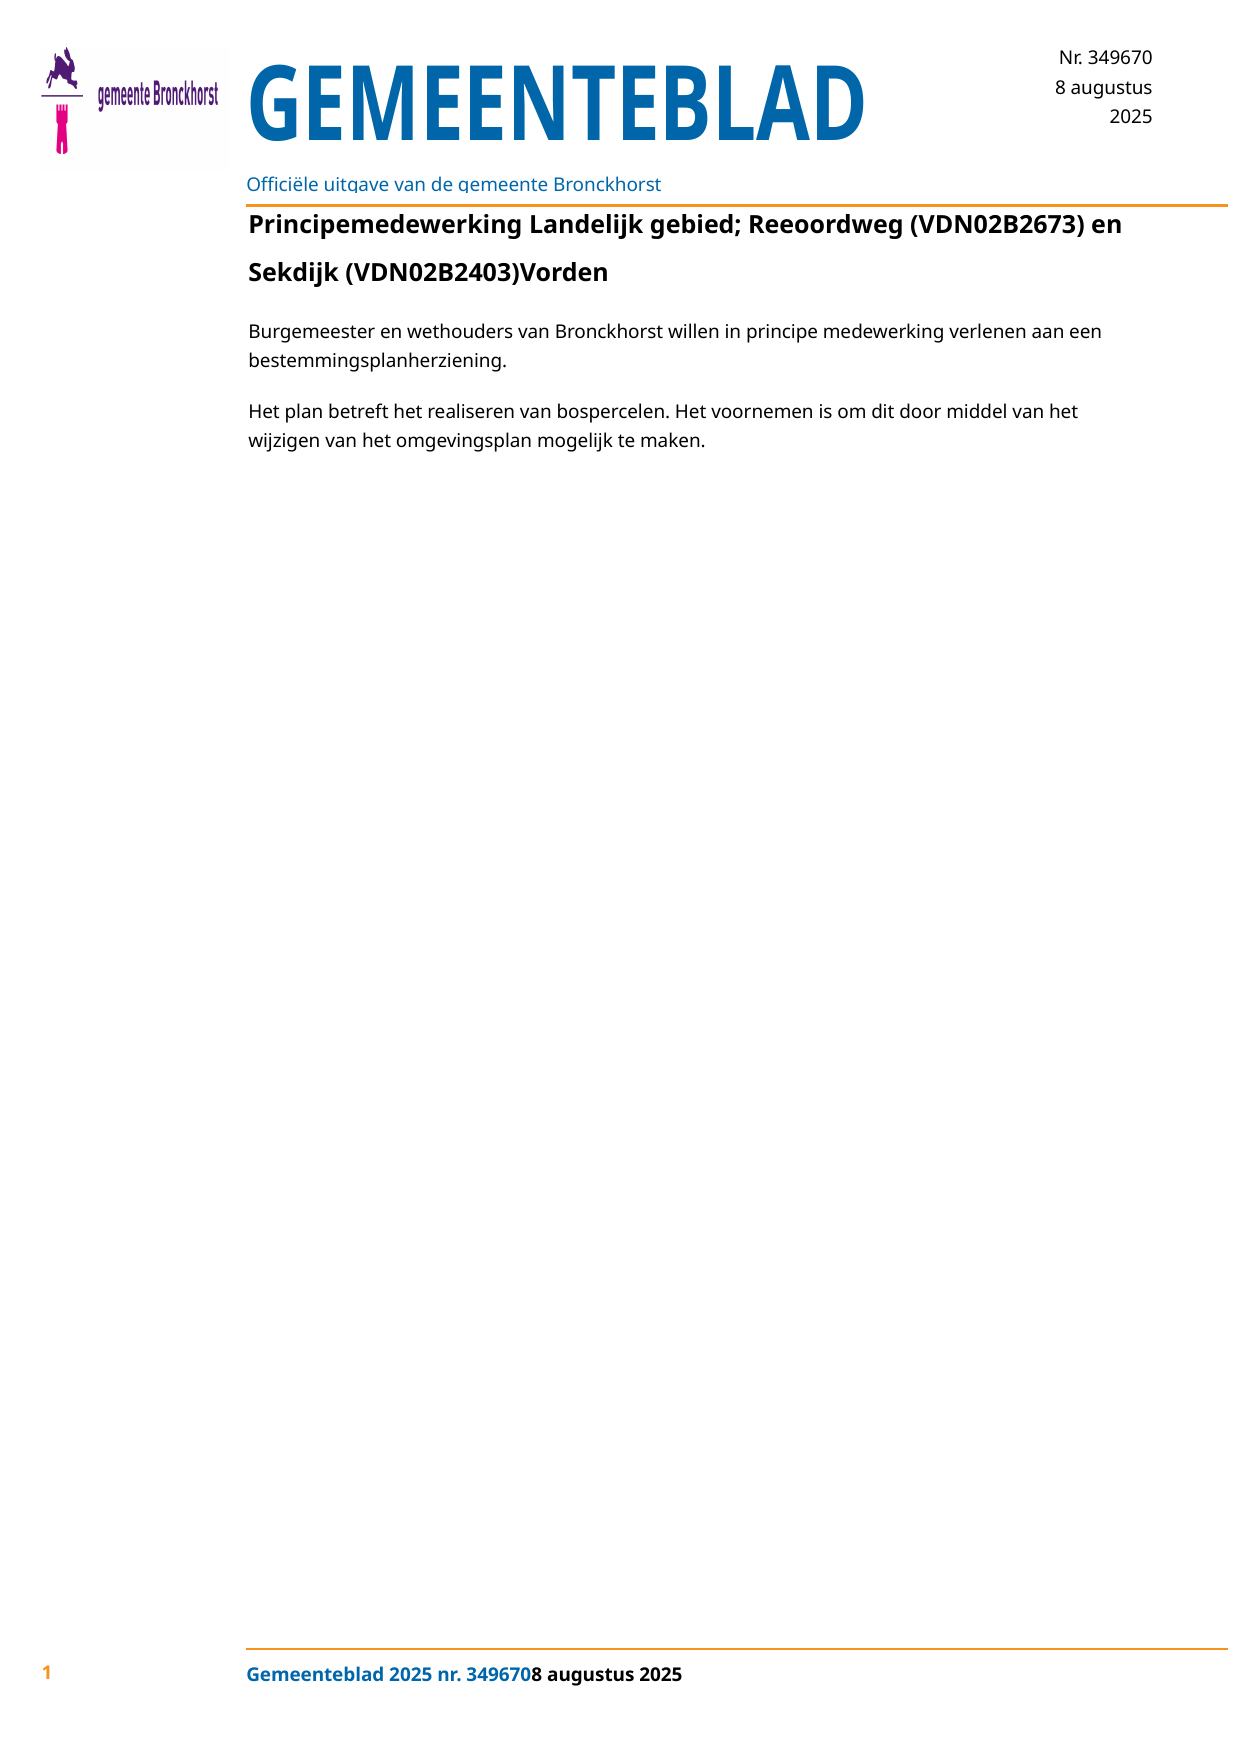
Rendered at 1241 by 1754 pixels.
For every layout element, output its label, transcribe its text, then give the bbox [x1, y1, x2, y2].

text Burgemeester en wethouders van Bronckhorst willen in principe medewerking verlenen aan een bestemmingsplanherziening. [248, 318, 1152, 373]
text Principemedewerking Landelijk gebied; Reeoordweg (VDN02B2673) en Sekdijk (VDN02B2403)Vorden [248, 207, 1152, 288]
picture [41, 47, 231, 172]
text Het plan betreft het realiseren van bospercelen. Het voornemen is om dit door middel van het wijzigen van het omgevingsplan mogelijk te maken. [248, 398, 1152, 453]
